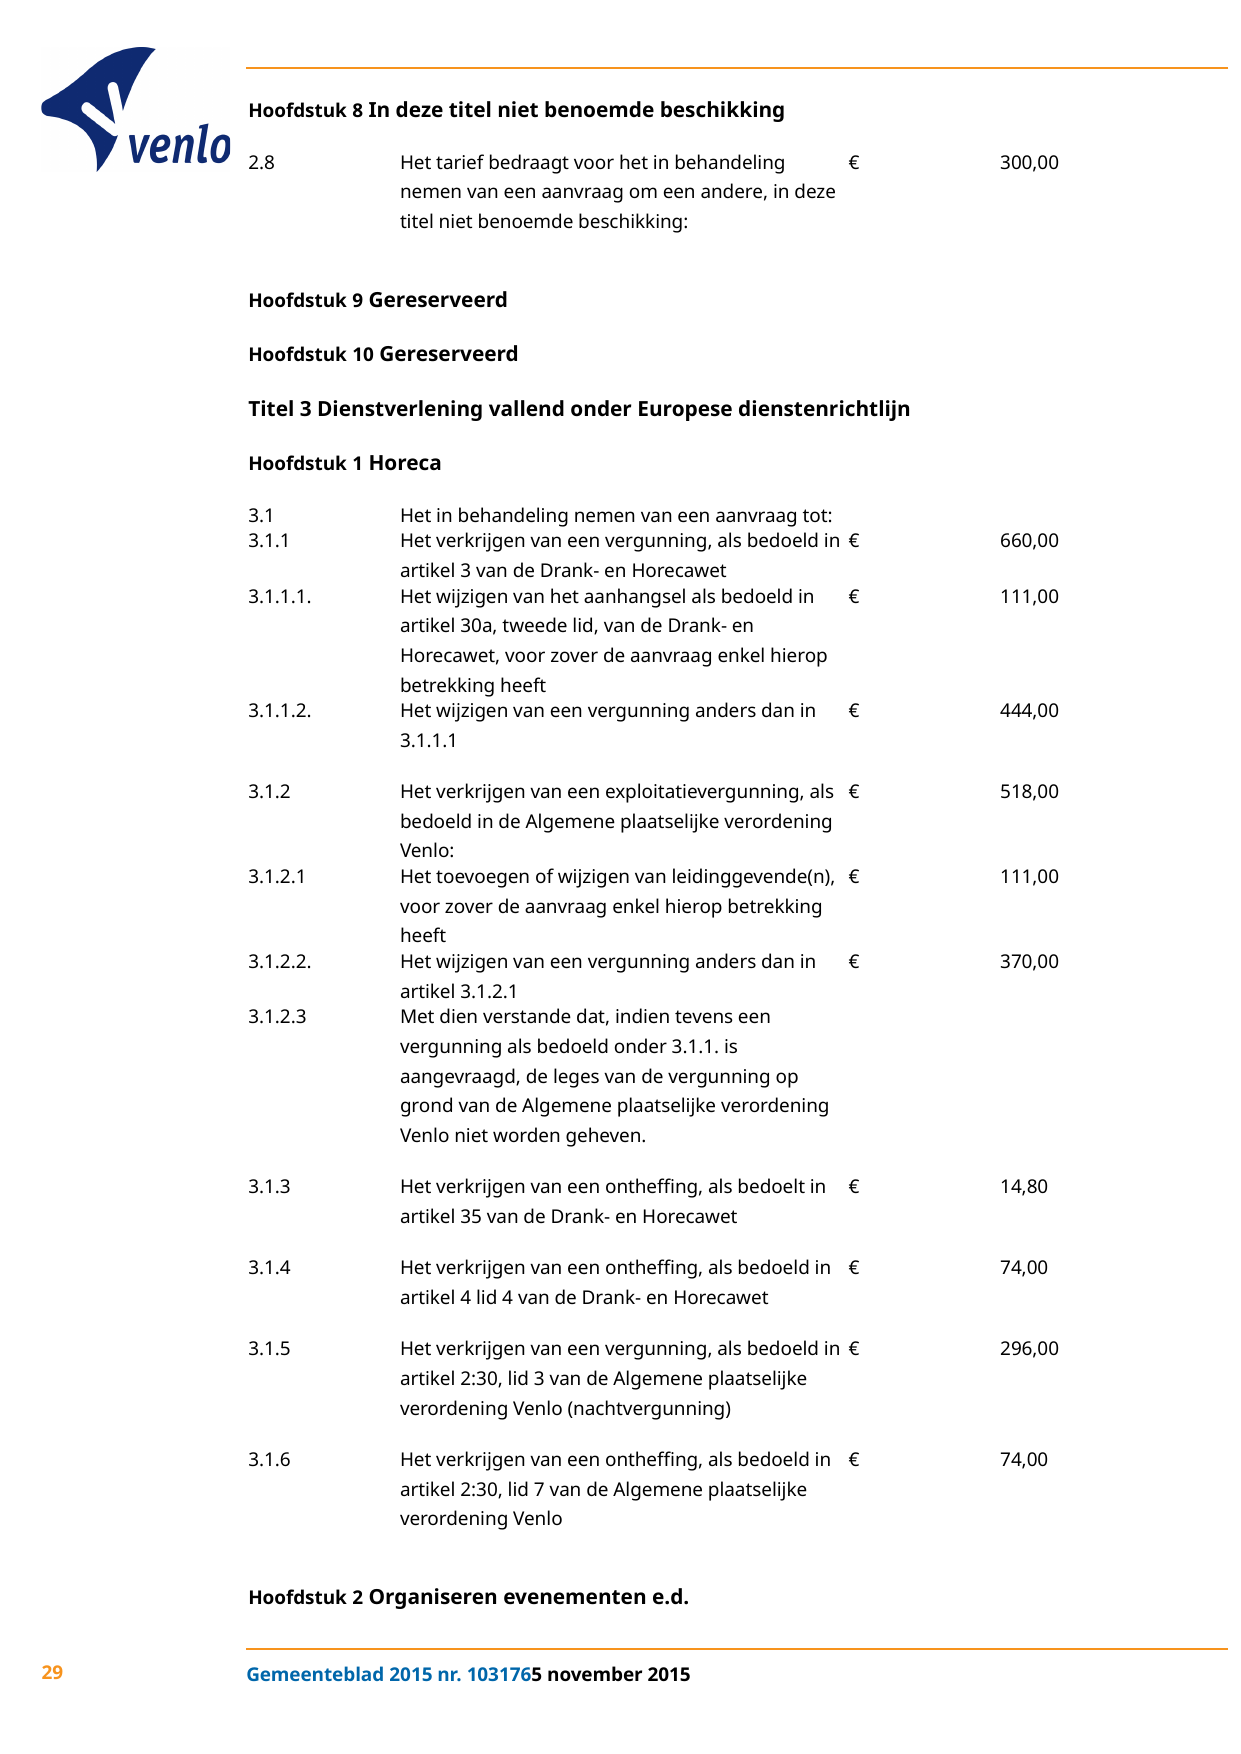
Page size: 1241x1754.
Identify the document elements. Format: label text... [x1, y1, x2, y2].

table_cell Het wijzigen van een vergunning anders dan in artikel 3.1.2.1 [400, 948, 848, 1004]
table_cell Het wijzigen van het aanhangsel als bedoeld in artikel 30a, tweede lid, van de Drank- en Horecawet, voor zover de aanvraag enkel hierop betrekking heeft [400, 583, 848, 697]
table_cell 111,00 [1000, 864, 1152, 948]
table_cell [848, 1420, 1000, 1446]
table_cell [1000, 1148, 1152, 1173]
table_cell 3.1.2 [248, 779, 400, 863]
table_cell [848, 753, 1000, 778]
table_cell [400, 1310, 848, 1336]
table_cell 660,00 [1000, 528, 1152, 583]
table_cell Het verkrijgen van een ontheffing, als bedoelt in artikel 35 van de Drank- en Horecawet [400, 1174, 848, 1229]
table_cell 444,00 [1000, 698, 1152, 753]
table_cell Het toevoegen of wijzigen van leidinggevende(n), voor zover de aanvraag enkel hierop betrekking heeft [400, 864, 848, 948]
table_cell [248, 1148, 400, 1173]
table_cell € [848, 528, 1000, 583]
table_cell € [848, 948, 1000, 1004]
table_cell € [848, 1446, 1000, 1531]
table_cell [848, 1148, 1000, 1173]
table_cell [1000, 753, 1152, 778]
table_cell Het wijzigen van een vergunning anders dan in 3.1.1.1 [400, 698, 848, 753]
text Hoofdstuk 2 Organiseren evenementen e.d. [248, 1582, 1152, 1611]
table_cell € [848, 1255, 1000, 1310]
table_header € [848, 149, 1000, 234]
table_cell [400, 1420, 848, 1446]
table_cell [248, 753, 400, 778]
table_cell [848, 1004, 1000, 1148]
table_cell € [848, 779, 1000, 863]
table_cell Het verkrijgen van een exploitatievergunning, als bedoeld in de Algemene plaatselijke verordening Venlo: [400, 779, 848, 863]
table_cell [248, 1420, 400, 1446]
table_header Het tarief bedraagt voor het in behandeling nemen van een aanvraag om een andere, in deze titel niet benoemde beschikking: [400, 149, 848, 234]
table_cell 370,00 [1000, 948, 1152, 1004]
table_cell 3.1.2.2. [248, 948, 400, 1004]
picture [41, 47, 231, 172]
table_cell 3.1.6 [248, 1446, 400, 1531]
table_header 2.8 [248, 149, 400, 234]
table_cell Het verkrijgen van een ontheffing, als bedoeld in artikel 2:30, lid 7 van de Algemene plaatselijke verordening Venlo [400, 1446, 848, 1531]
table_header 3.1 [248, 502, 400, 528]
table_cell 3.1.1 [248, 528, 400, 583]
table_cell 3.1.2.3 [248, 1004, 400, 1148]
table_cell € [848, 1174, 1000, 1229]
table_cell 14,80 [1000, 1174, 1152, 1229]
text Hoofdstuk 9 Gereserveerd [248, 285, 1152, 314]
table_cell Het verkrijgen van een ontheffing, als bedoeld in artikel 4 lid 4 van de Drank- en Horecawet [400, 1255, 848, 1310]
text Titel 3 Dienstverlening vallend onder Europese dienstenrichtlijn [248, 394, 1152, 422]
table_cell [400, 1148, 848, 1173]
table_cell € [848, 583, 1000, 697]
table_cell 296,00 [1000, 1336, 1152, 1420]
text Hoofdstuk 1 Horeca [248, 448, 1152, 476]
table_cell 518,00 [1000, 779, 1152, 863]
table_cell [1000, 1420, 1152, 1446]
table_header [848, 502, 1000, 528]
text Hoofdstuk 10 Gereserveerd [248, 339, 1152, 368]
table_cell Het verkrijgen van een vergunning, als bedoeld in artikel 2:30, lid 3 van de Algemene plaatselijke verordening Venlo (nachtvergunning) [400, 1336, 848, 1420]
table_cell [1000, 1004, 1152, 1148]
table_header Het in behandeling nemen van een aanvraag tot: [400, 502, 848, 528]
table_header [1000, 502, 1152, 528]
table_cell 3.1.1.2. [248, 698, 400, 753]
text Hoofdstuk 8 In deze titel niet benoemde beschikking [248, 95, 1152, 123]
table_cell 3.1.3 [248, 1174, 400, 1229]
table_cell 74,00 [1000, 1446, 1152, 1531]
table_cell [400, 1229, 848, 1254]
table_cell [1000, 1310, 1152, 1336]
table_cell [248, 1229, 400, 1254]
table_cell [248, 1310, 400, 1336]
table_cell 3.1.4 [248, 1255, 400, 1310]
table_cell 3.1.5 [248, 1336, 400, 1420]
table_cell 3.1.1.1. [248, 583, 400, 697]
table_header 300,00 [1000, 149, 1152, 234]
table_cell 74,00 [1000, 1255, 1152, 1310]
table_cell Het verkrijgen van een vergunning, als bedoeld in artikel 3 van de Drank- en Horecawet [400, 528, 848, 583]
table_cell € [848, 698, 1000, 753]
table_cell [848, 1229, 1000, 1254]
table_cell [1000, 1229, 1152, 1254]
table_cell € [848, 864, 1000, 948]
table_cell [400, 753, 848, 778]
table_cell 111,00 [1000, 583, 1152, 697]
table_cell 3.1.2.1 [248, 864, 400, 948]
table_cell € [848, 1336, 1000, 1420]
table_cell [848, 1310, 1000, 1336]
table_cell Met dien verstande dat, indien tevens een vergunning als bedoeld onder 3.1.1. is aangevraagd, de leges van de vergunning op grond van de Algemene plaatselijke verordening Venlo niet worden geheven. [400, 1004, 848, 1148]
